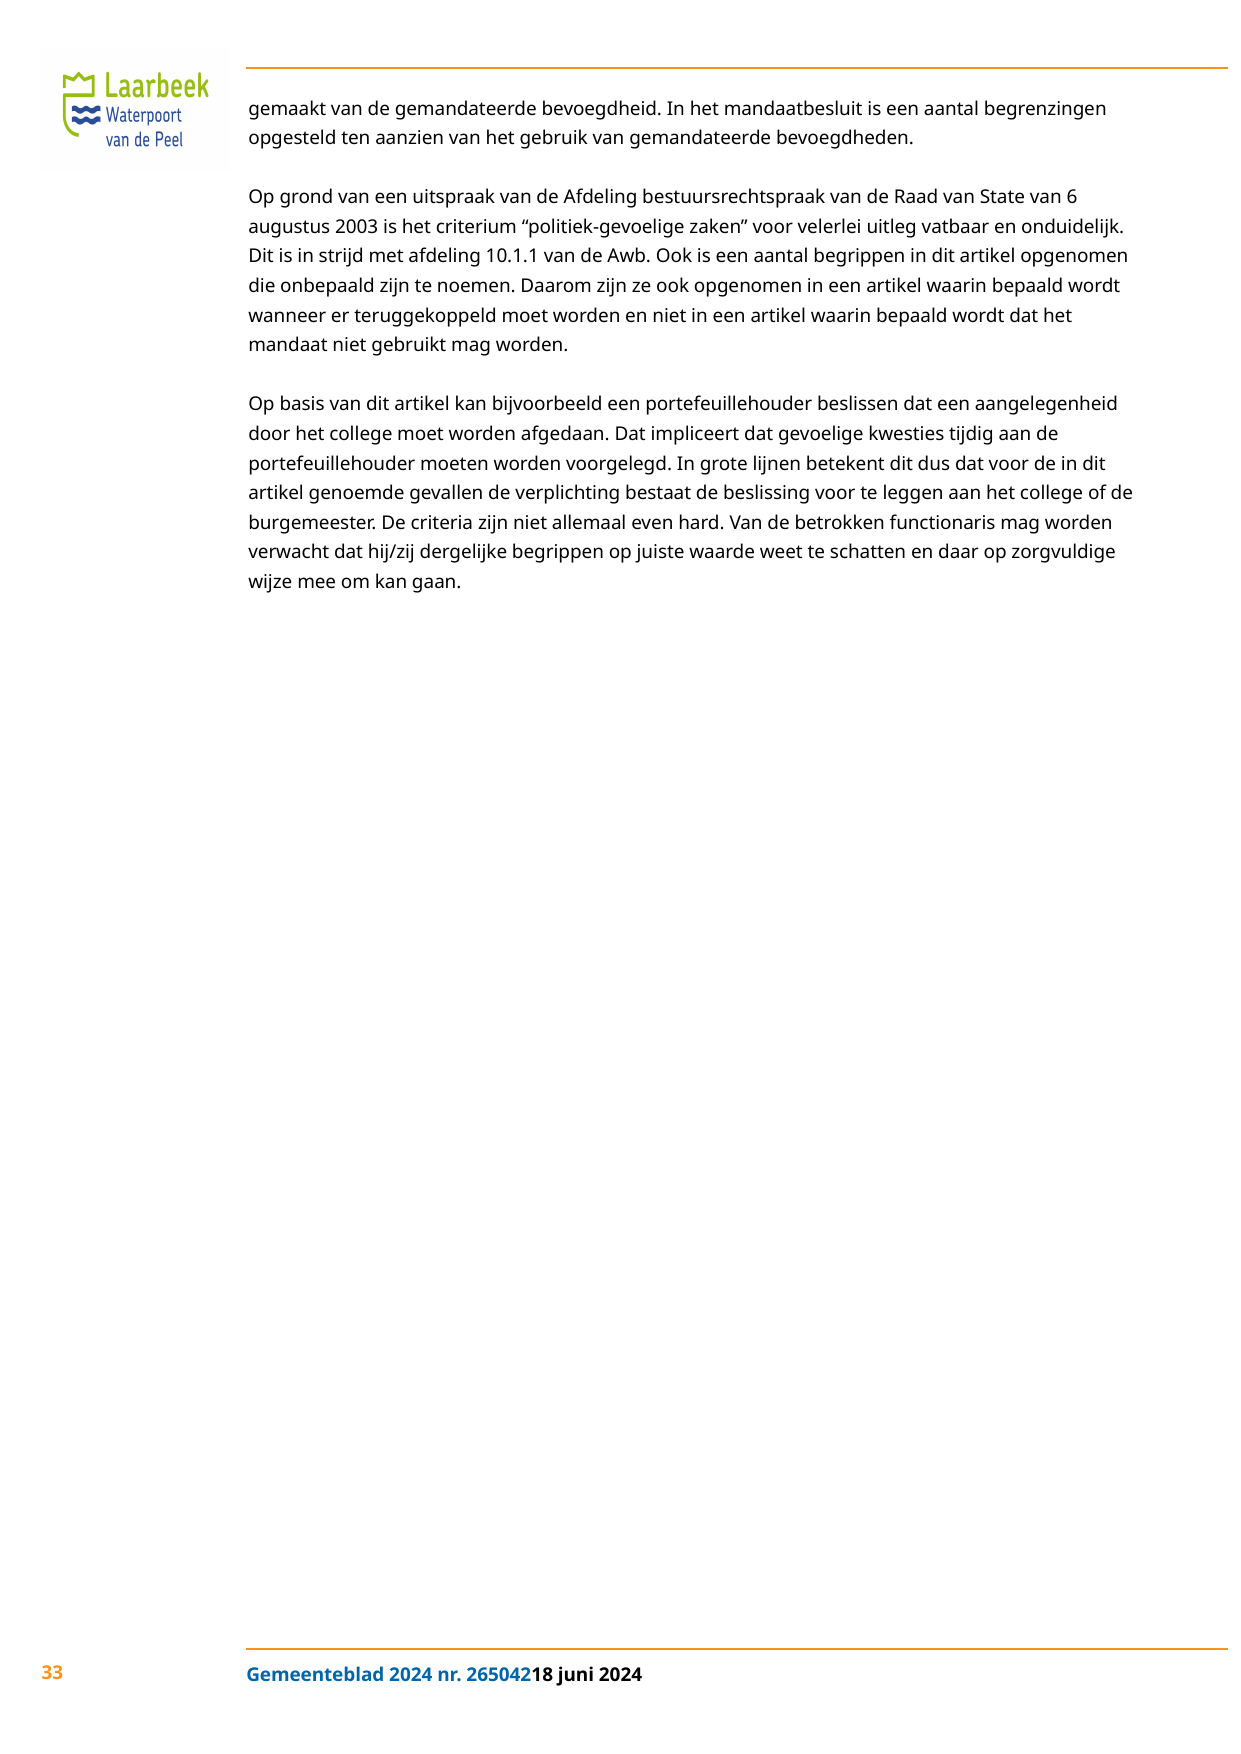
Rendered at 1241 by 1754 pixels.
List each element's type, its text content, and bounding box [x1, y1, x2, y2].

text gemaakt van de gemandateerde bevoegdheid. In het mandaatbesluit is een aantal begrenzingen opgesteld ten aanzien van het gebruik van gemandateerde bevoegdheden. [248, 95, 1152, 150]
text Op grond van een uitspraak van de Afdeling bestuursrechtspraak van de Raad van State van 6 augustus 2003 is het criterium “politiek-gevoelige zaken” voor velerlei uitleg vatbaar en onduidelijk. Dit is in strijd met afdeling 10.1.1 van de Awb. Ook is een aantal begrippen in dit artikel opgenomen die onbepaald zijn te noemen. Daarom zijn ze ook opgenomen in een artikel waarin bepaald wordt wanneer er teruggekoppeld moet worden en niet in een artikel waarin bepaald wordt dat het mandaat niet gebruikt mag worden. [248, 183, 1152, 357]
picture [41, 47, 231, 172]
text Op basis van dit artikel kan bijvoorbeeld een portefeuillehouder beslissen dat een aangelegenheid door het college moet worden afgedaan. Dat impliceert dat gevoelige kwesties tijdig aan de portefeuillehouder moeten worden voorgelegd. In grote lijnen betekent dit dus dat voor de in dit artikel genoemde gevallen de verplichting bestaat de beslissing voor te leggen aan het college of de burgemeester. De criteria zijn niet allemaal even hard. Van de betrokken functionaris mag worden verwacht dat hij/zij dergelijke begrippen op juiste waarde weet te schatten en daar op zorgvuldige wijze mee om kan gaan. [248, 391, 1152, 594]
